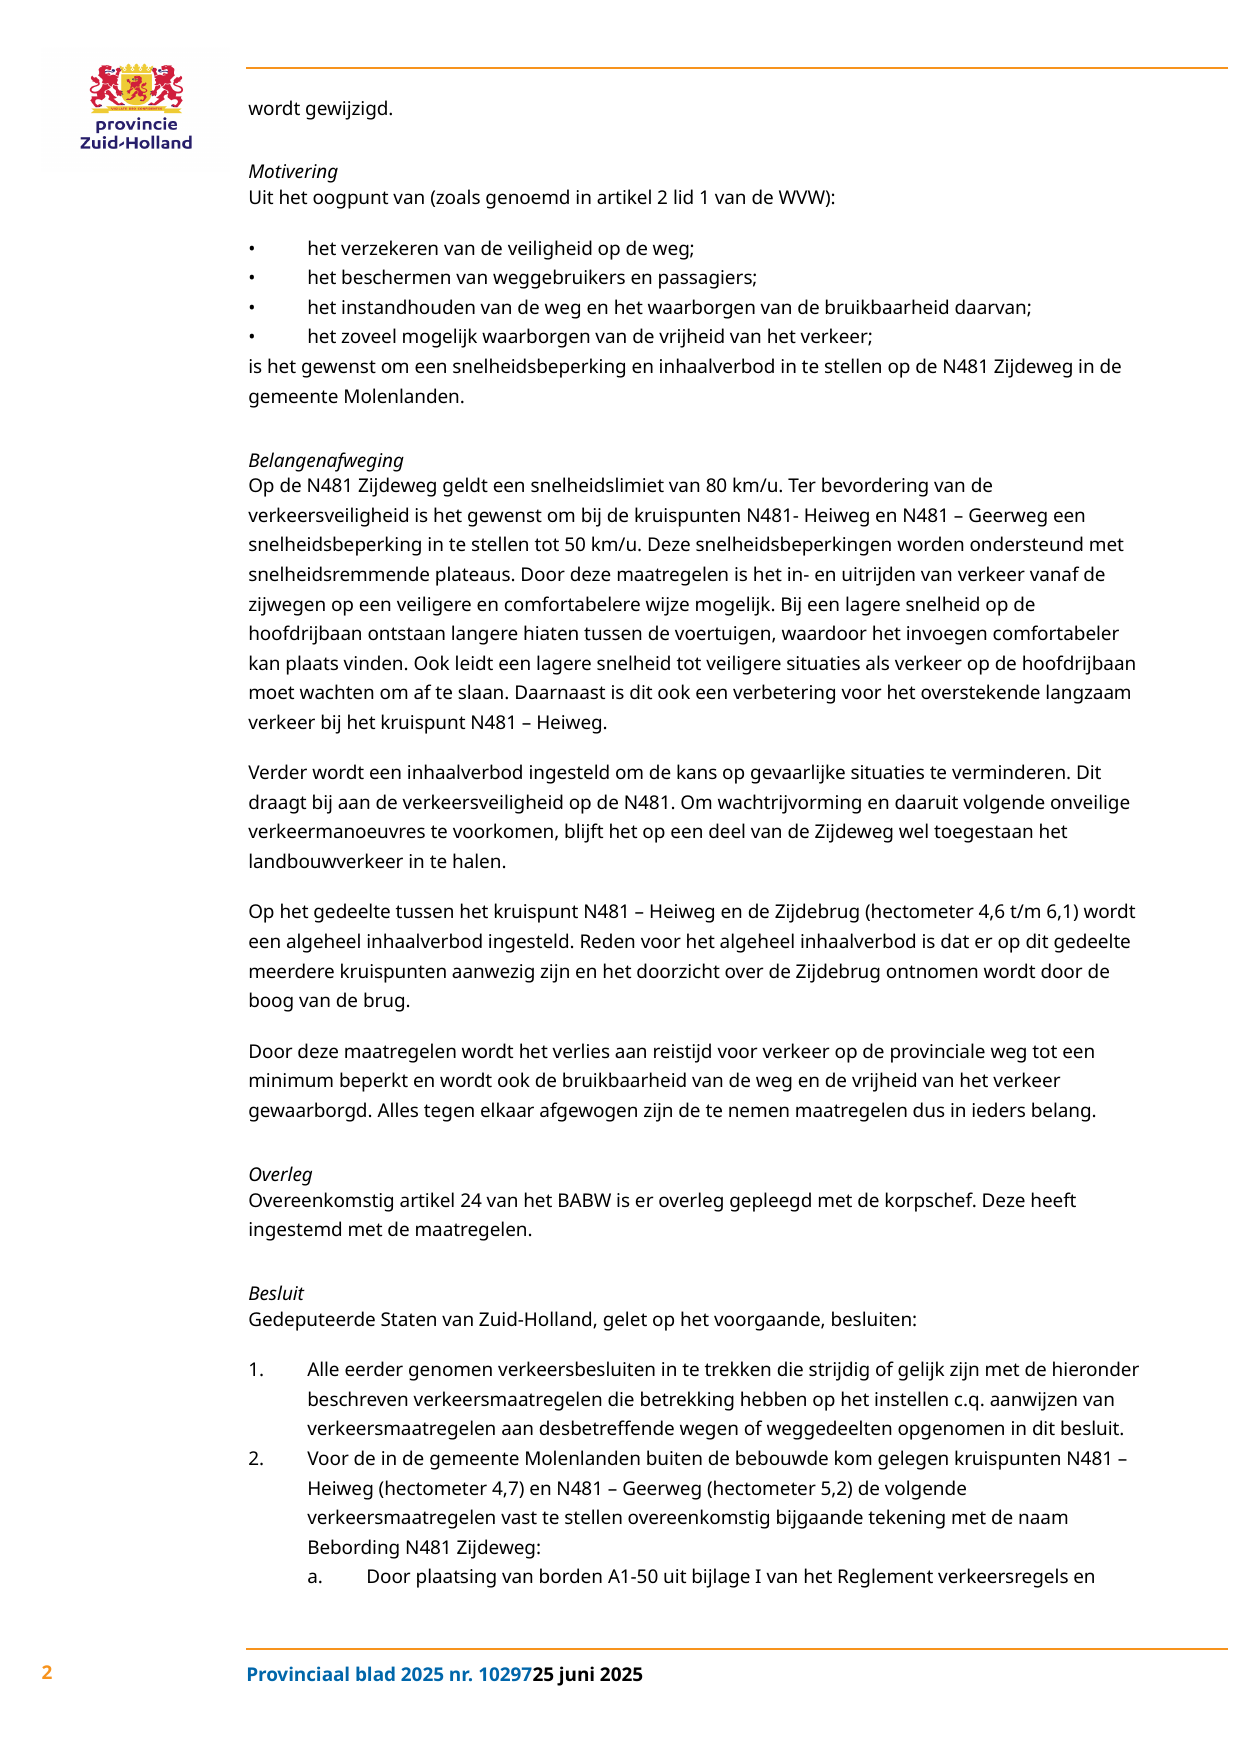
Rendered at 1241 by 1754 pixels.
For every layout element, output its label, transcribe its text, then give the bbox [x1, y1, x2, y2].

picture [41, 47, 231, 172]
text Op het gedeelte tussen het kruispunt N481 – Heiweg en de Zijdebrug (hectometer 4,6 t/m 6,1) wordt een algeheel inhaalverbod ingesteld. Reden voor het algeheel inhaalverbod is dat er op dit gedeelte meerdere kruispunten aanwezig zijn en het doorzicht over de Zijdebrug ontnomen wordt door de boog van de brug. [248, 899, 1152, 1013]
list Door plaatsing van borden A1-50 uit bijlage I van het Reglement verkeersregels en [307, 1563, 1152, 1589]
text Op de N481 Zijdeweg geldt een snelheidslimiet van 80 km/u. Ter bevordering van de verkeersveiligheid is het gewenst om bij de kruispunten N481- Heiweg en N481 – Geerweg een snelheidsbeperking in te stellen tot 50 km/u. Deze snelheidsbeperkingen worden ondersteund met snelheidsremmende plateaus. Door deze maatregelen is het in- en uitrijden van verkeer vanaf de zijwegen op een veiligere en comfortabelere wijze mogelijk. Bij een lagere snelheid op de hoofdrijbaan ontstaan langere hiaten tussen de voertuigen, waardoor het invoegen comfortabeler kan plaats vinden. Ook leidt een lagere snelheid tot veiligere situaties als verkeer op de hoofdrijbaan moet wachten om af te slaan. Daarnaast is dit ook een verbetering voor het overstekende langzaam verkeer bij het kruispunt N481 – Heiweg. [248, 472, 1152, 735]
text wordt gewijzigd. [248, 95, 1152, 121]
text Motivering [248, 159, 1152, 184]
list het verzekeren van de veiligheid op de weg; [248, 235, 1152, 261]
text Besluit [248, 1280, 1152, 1306]
list het zoveel mogelijk waarborgen van de vrijheid van het verkeer; [248, 324, 1152, 349]
text Gedeputeerde Staten van Zuid-Holland, gelet op het voorgaande, besluiten: [248, 1306, 1152, 1332]
text Verder wordt een inhaalverbod ingesteld om de kans op gevaarlijke situaties te verminderen. Dit draagt bij aan de verkeersveiligheid op de N481. Om wachtrijvorming en daaruit volgende onveilige verkeermanoeuvres te voorkomen, blijft het op een deel van de Zijdeweg wel toegestaan het landbouwverkeer in te halen. [248, 759, 1152, 874]
text Overleg [248, 1161, 1152, 1187]
list het beschermen van weggebruikers en passagiers; [248, 264, 1152, 290]
text is het gewenst om een snelheidsbeperking en inhaalverbod in te stellen op de N481 Zijdeweg in de gemeente Molenlanden. [248, 353, 1152, 408]
text Belangenafweging [248, 447, 1152, 472]
list het instandhouden van de weg en het waarborgen van de bruikbaarheid daarvan; [248, 294, 1152, 320]
text Overeenkomstig artikel 24 van het BABW is er overleg gepleegd met de korpschef. Deze heeft ingestemd met de maatregelen. [248, 1187, 1152, 1242]
list Voor de in de gemeente Molenlanden buiten de bebouwde kom gelegen kruispunten N481 – Heiweg (hectometer 4,7) en N481 – Geerweg (hectometer 5,2) de volgende verkeersmaatregelen vast te stellen overeenkomstig bijgaande tekening met de naam Bebording N481 Zijdeweg: [248, 1445, 1152, 1560]
text Door deze maatregelen wordt het verlies aan reistijd voor verkeer op de provinciale weg tot een minimum beperkt en wordt ook de bruikbaarheid van de weg en de vrijheid van het verkeer gewaarborgd. Alles tegen elkaar afgewogen zijn de te nemen maatregelen dus in ieders belang. [248, 1038, 1152, 1123]
list Alle eerder genomen verkeersbesluiten in te trekken die strijdig of gelijk zijn met de hieronder beschreven verkeersmaatregelen die betrekking hebben op het instellen c.q. aanwijzen van verkeersmaatregelen aan desbetreffende wegen of weggedeelten opgenomen in dit besluit. [248, 1356, 1152, 1441]
text Uit het oogpunt van (zoals genoemd in artikel 2 lid 1 van de WVW): [248, 184, 1152, 210]
